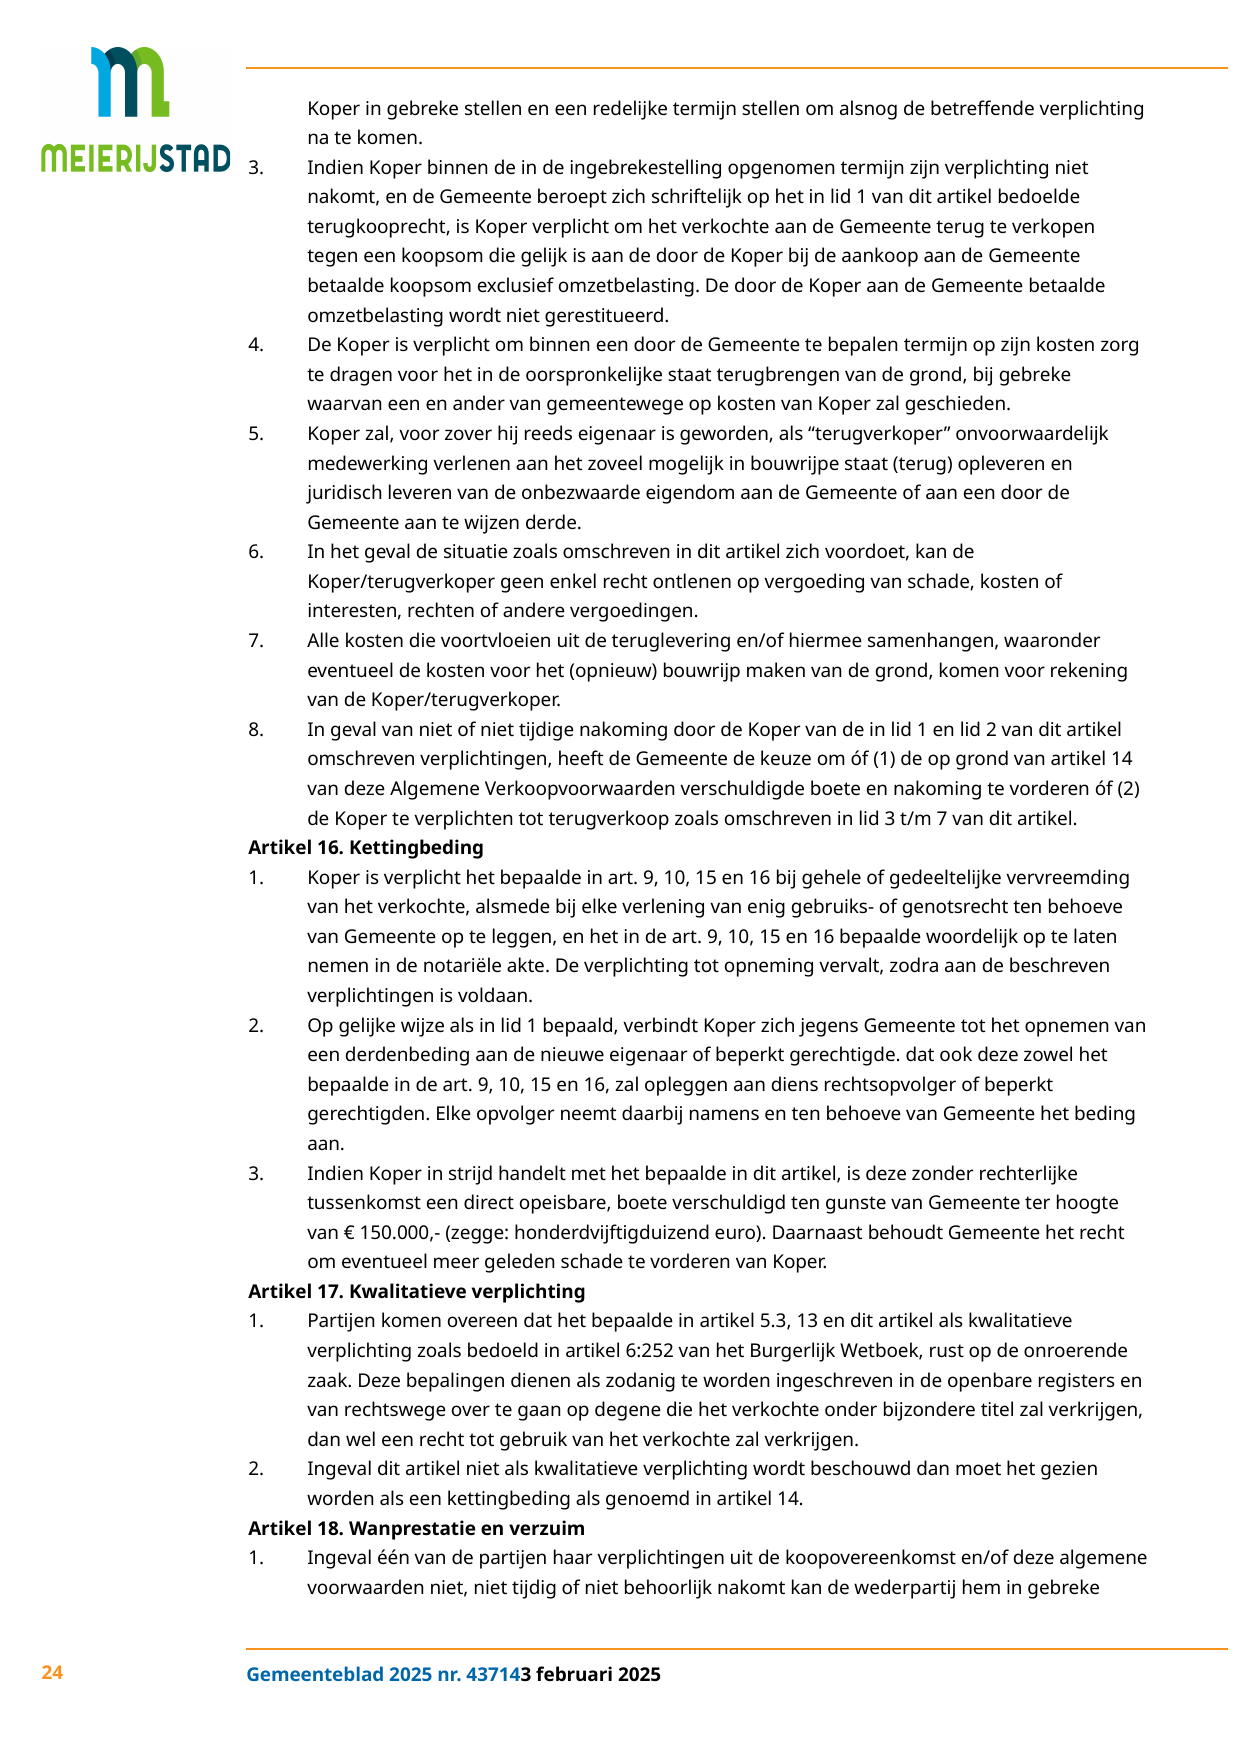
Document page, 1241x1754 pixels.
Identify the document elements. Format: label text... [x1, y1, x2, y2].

list Koper in gebreke stellen en een redelijke termijn stellen om alsnog de betreffende verplichting na te komen. [248, 95, 1152, 150]
list Ingeval dit artikel niet als kwalitatieve verplichting wordt beschouwd dan moet het gezien worden als een kettingbeding als genoemd in artikel 14. [248, 1456, 1152, 1511]
list Op gelijke wijze als in lid 1 bepaald, verbindt Koper zich jegens Gemeente tot het opnemen van een derdenbeding aan de nieuwe eigenaar of beperkt gerechtigde. dat ook deze zowel het bepaalde in de art. 9, 10, 15 en 16, zal opleggen aan diens rechtsopvolger of beperkt gerechtigden. Elke opvolger neemt daarbij namens en ten behoeve van Gemeente het beding aan. [248, 1012, 1152, 1156]
list Indien Koper in strijd handelt met het bepaalde in dit artikel, is deze zonder rechterlijke tussenkomst een direct opeisbare, boete verschuldigd ten gunste van Gemeente ter hoogte van € 150.000,- (zegge: honderdvijftigduizend euro). Daarnaast behoudt Gemeente het recht om eventueel meer geleden schade te vorderen van Koper. [248, 1160, 1152, 1274]
list Koper is verplicht het bepaalde in art. 9, 10, 15 en 16 bij gehele of gedeeltelijke vervreemding van het verkochte, alsmede bij elke verlening van enig gebruiks- of genotsrecht ten behoeve van Gemeente op te leggen, en het in de art. 9, 10, 15 en 16 bepaalde woordelijk op te laten nemen in de notariële akte. De verplichting tot opneming vervalt, zodra aan de beschreven verplichtingen is voldaan. [248, 864, 1152, 1008]
list Indien Koper binnen de in de ingebrekestelling opgenomen termijn zijn verplichting niet nakomt, en de Gemeente beroept zich schriftelijk op het in lid 1 van dit artikel bedoelde terugkooprecht, is Koper verplicht om het verkochte aan de Gemeente terug te verkopen tegen een koopsom die gelijk is aan de door de Koper bij de aankoop aan de Gemeente betaalde koopsom exclusief omzetbelasting. De door de Koper aan de Gemeente betaalde omzetbelasting wordt niet gerestitueerd. [248, 154, 1152, 328]
list De Koper is verplicht om binnen een door de Gemeente te bepalen termijn op zijn kosten zorg te dragen voor het in de oorspronkelijke staat terugbrengen van de grond, bij gebreke waarvan een en ander van gemeentewege op kosten van Koper zal geschieden. [248, 331, 1152, 416]
picture [41, 47, 231, 172]
list In het geval de situatie zoals omschreven in dit artikel zich voordoet, kan de Koper/terugverkoper geen enkel recht ontlenen op vergoeding van schade, kosten of interesten, rechten of andere vergoedingen. [248, 538, 1152, 623]
text Artikel 16. Kettingbeding [248, 834, 1152, 860]
list Koper zal, voor zover hij reeds eigenaar is geworden, als “terugverkoper” onvoorwaardelijk medewerking verlenen aan het zoveel mogelijk in bouwrijpe staat (terug) opleveren en juridisch leveren van de onbezwaarde eigendom aan de Gemeente of aan een door de Gemeente aan te wijzen derde. [248, 420, 1152, 535]
list Ingeval één van de partijen haar verplichtingen uit de koopovereenkomst en/of deze algemene voorwaarden niet, niet tijdig of niet behoorlijk nakomt kan de wederpartij hem in gebreke [248, 1544, 1152, 1600]
text Artikel 17. Kwalitatieve verplichting [248, 1278, 1152, 1304]
list Partijen komen overeen dat het bepaalde in artikel 5.3, 13 en dit artikel als kwalitatieve verplichting zoals bedoeld in artikel 6:252 van het Burgerlijk Wetboek, rust op de onroerende zaak. Deze bepalingen dienen als zodanig te worden ingeschreven in de openbare registers en van rechtswege over te gaan op degene die het verkochte onder bijzondere titel zal verkrijgen, dan wel een recht tot gebruik van het verkochte zal verkrijgen. [248, 1308, 1152, 1452]
list In geval van niet of niet tijdige nakoming door de Koper van de in lid 1 en lid 2 van dit artikel omschreven verplichtingen, heeft de Gemeente de keuze om óf (1) de op grond van artikel 14 van deze Algemene Verkoopvoorwaarden verschuldigde boete en nakoming te vorderen óf (2) de Koper te verplichten tot terugverkoop zoals omschreven in lid 3 t/m 7 van dit artikel. [248, 716, 1152, 831]
text Artikel 18. Wanprestatie en verzuim [248, 1515, 1152, 1541]
list Alle kosten die voortvloeien uit de teruglevering en/of hiermee samenhangen, waaronder eventueel de kosten voor het (opnieuw) bouwrijp maken van de grond, komen voor rekening van de Koper/terugverkoper. [248, 627, 1152, 712]
